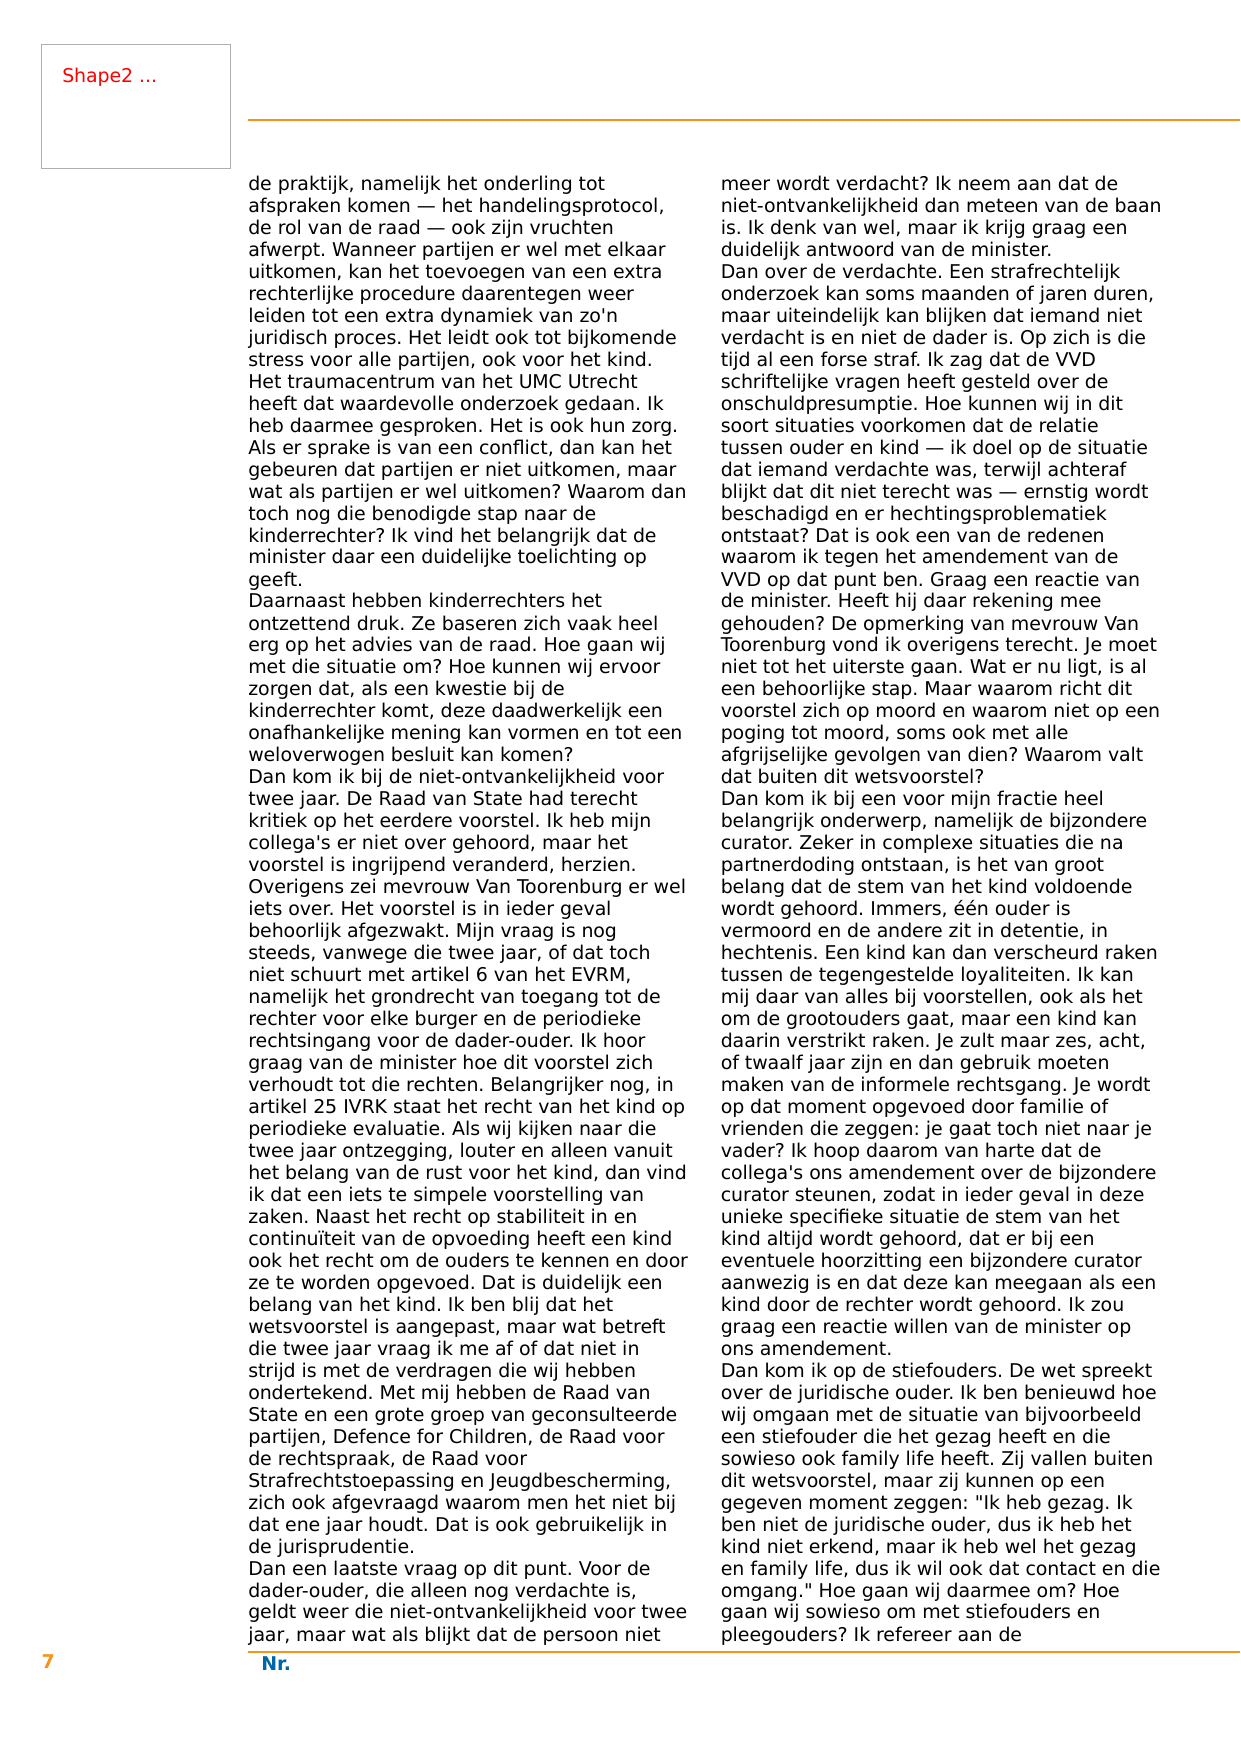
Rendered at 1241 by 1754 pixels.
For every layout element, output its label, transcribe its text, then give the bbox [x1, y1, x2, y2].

text Dan kom ik op de stiefouders. De wet spreekt over de juridische ouder. Ik ben benieuwd hoe wij omgaan met de situatie van bijvoorbeeld een stiefouder die het gezag heeft en die sowieso ook family life heeft. Zij vallen buiten dit wetsvoorstel, maar zij kunnen op een gegeven moment zeggen: "Ik heb gezag. Ik ben niet de juridische ouder, dus ik heb het kind niet erkend, maar ik heb wel het gezag en family life, dus ik wil ook dat contact en die omgang." Hoe gaan wij daarmee om? Hoe gaan wij sowieso om met stiefouders en pleegouders? Ik refereer aan de [721, 1360, 1163, 1645]
text meer wordt verdacht? Ik neem aan dat de niet-ontvankelijkheid dan meteen van de baan is. Ik denk van wel, maar ik krijg graag een duidelijk antwoord van de minister. [721, 173, 1163, 261]
text Dan over de verdachte. Een strafrechtelijk onderzoek kan soms maanden of jaren duren, maar uiteindelijk kan blijken dat iemand niet verdacht is en niet de dader is. Op zich is die tijd al een forse straf. Ik zag dat de VVD schriftelijke vragen heeft gesteld over de onschuldpresumptie. Hoe kunnen wij in dit soort situaties voorkomen dat de relatie tussen ouder en kind — ik doel op de situatie dat iemand verdachte was, terwijl achteraf blijkt dat dit niet terecht was — ernstig wordt beschadigd en er hechtingsproblematiek ontstaat? Dat is ook een van de redenen waarom ik tegen het amendement van de VVD op dat punt ben. Graag een reactie van de minister. Heeft hij daar rekening mee gehouden? De opmerking van mevrouw Van Toorenburg vond ik overigens terecht. Je moet niet tot het uiterste gaan. Wat er nu ligt, is al een behoorlijke stap. Maar waarom richt dit voorstel zich op moord en waarom niet op een poging tot moord, soms ook met alle afgrijselijke gevolgen van dien? Waarom valt dat buiten dit wetsvoorstel? [721, 261, 1163, 788]
text de praktijk, namelijk het onderling tot afspraken komen — het handelingsprotocol, de rol van de raad — ook zijn vruchten afwerpt. Wanneer partijen er wel met elkaar uitkomen, kan het toevoegen van een extra rechterlijke procedure daarentegen weer leiden tot een extra dynamiek van zo'n juridisch proces. Het leidt ook tot bijkomende stress voor alle partijen, ook voor het kind. Het traumacentrum van het UMC Utrecht heeft dat waardevolle onderzoek gedaan. Ik heb daarmee gesproken. Het is ook hun zorg. Als er sprake is van een conflict, dan kan het gebeuren dat partijen er niet uitkomen, maar wat als partijen er wel uitkomen? Waarom dan toch nog die benodigde stap naar de kinderrechter? Ik vind het belangrijk dat de minister daar een duidelijke toelichting op geeft. [248, 173, 691, 590]
text Dan kom ik bij een voor mijn fractie heel belangrijk onderwerp, namelijk de bijzondere curator. Zeker in complexe situaties die na partnerdoding ontstaan, is het van groot belang dat de stem van het kind voldoende wordt gehoord. Immers, één ouder is vermoord en de andere zit in detentie, in hechtenis. Een kind kan dan verscheurd raken tussen de tegengestelde loyaliteiten. Ik kan mij daar van alles bij voorstellen, ook als het om de grootouders gaat, maar een kind kan daarin verstrikt raken. Je zult maar zes, acht, of twaalf jaar zijn en dan gebruik moeten maken van de informele rechtsgang. Je wordt op dat moment opgevoed door familie of vrienden die zeggen: je gaat toch niet naar je vader? Ik hoop daarom van harte dat de collega's ons amendement over de bijzondere curator steunen, zodat in ieder geval in deze unieke specifieke situatie de stem van het kind altijd wordt gehoord, dat er bij een eventuele hoorzitting een bijzondere curator aanwezig is en dat deze kan meegaan als een kind door de rechter wordt gehoord. Ik zou graag een reactie willen van de minister op ons amendement. [721, 788, 1163, 1360]
text Dan een laatste vraag op dit punt. Voor de dader-ouder, die alleen nog verdachte is, geldt weer die niet-ontvankelijkheid voor twee jaar, maar wat als blijkt dat de persoon niet [248, 1557, 691, 1645]
text Daarnaast hebben kinderrechters het ontzettend druk. Ze baseren zich vaak heel erg op het advies van de raad. Hoe gaan wij met die situatie om? Hoe kunnen wij ervoor zorgen dat, als een kwestie bij de kinderrechter komt, deze daadwerkelijk een onafhankelijke mening kan vormen en tot een weloverwogen besluit kan komen? [248, 590, 691, 766]
text Dan kom ik bij de niet-ontvankelijkheid voor twee jaar. De Raad van State had terecht kritiek op het eerdere voorstel. Ik heb mijn collega's er niet over gehoord, maar het voorstel is ingrijpend veranderd, herzien. Overigens zei mevrouw Van Toorenburg er wel iets over. Het voorstel is in ieder geval behoorlijk afgezwakt. Mijn vraag is nog steeds, vanwege die twee jaar, of dat toch niet schuurt met artikel 6 van het EVRM, namelijk het grondrecht van toegang tot de rechter voor elke burger en de periodieke rechtsingang voor de dader-ouder. Ik hoor graag van de minister hoe dit voorstel zich verhoudt tot die rechten. Belangrijker nog, in artikel 25 IVRK staat het recht van het kind op periodieke evaluatie. Als wij kijken naar die twee jaar ontzegging, louter en alleen vanuit het belang van de rust voor het kind, dan vind ik dat een iets te simpele voorstelling van zaken. Naast het recht op stabiliteit in en continuïteit van de opvoeding heeft een kind ook het recht om de ouders te kennen en door ze te worden opgevoed. Dat is duidelijk een belang van het kind. Ik ben blij dat het wetsvoorstel is aangepast, maar wat betreft die twee jaar vraag ik me af of dat niet in strijd is met de verdragen die wij hebben ondertekend. Met mij hebben de Raad van State en een grote groep van geconsulteerde partijen, Defence for Children, de Raad voor de rechtspraak, de Raad voor Strafrechtstoepassing en Jeugdbescherming, zich ook afgevraagd waarom men het niet bij dat ene jaar houdt. Dat is ook gebruikelijk in de jurisprudentie. [248, 766, 691, 1557]
